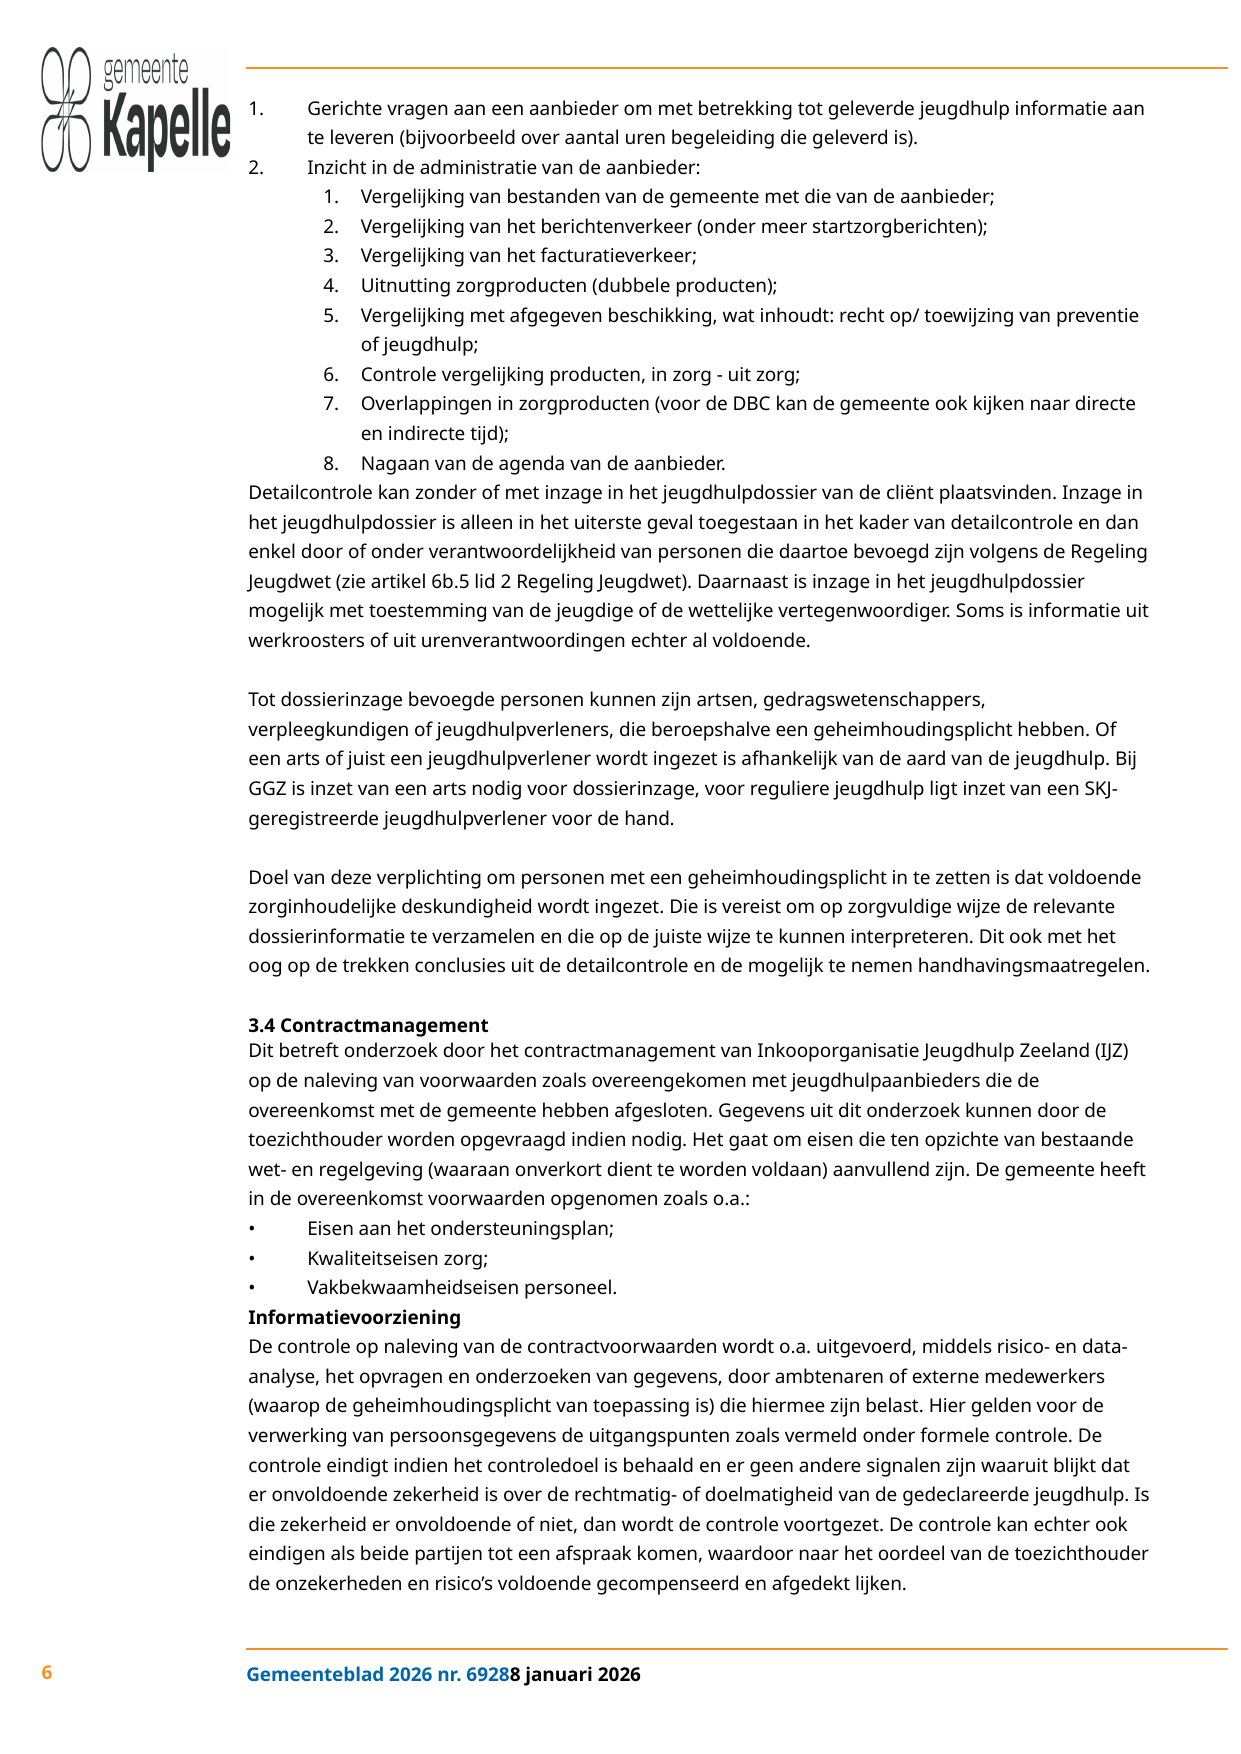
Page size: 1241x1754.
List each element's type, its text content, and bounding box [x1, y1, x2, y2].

text Informatievoorziening [248, 1304, 1152, 1329]
text Detailcontrole kan zonder of met inzage in het jeugdhulpdossier van de cliënt plaatsvinden. Inzage in het jeugdhulpdossier is alleen in het uiterste geval toegestaan in het kader van detailcontrole en dan enkel door of onder verantwoordelijkheid van personen die daartoe bevoegd zijn volgens de Regeling Jeugdwet (zie artikel 6b.5 lid 2 Regeling Jeugdwet). Daarnaast is inzage in het jeugdhulpdossier mogelijk met toestemming van de jeugdige of de wettelijke vertegenwoordiger. Soms is informatie uit werkroosters of uit urenverantwoordingen echter al voldoende. [248, 479, 1152, 653]
list Nagaan van de agenda van de aanbieder. [323, 450, 1152, 476]
text Tot dossierinzage bevoegde personen kunnen zijn artsen, gedragswetenschappers, verpleegkundigen of jeugdhulpverleners, die beroepshalve een geheimhoudingsplicht hebben. Of een arts of juist een jeugdhulpverlener wordt ingezet is afhankelijk van de aard van de jeugdhulp. Bij GGZ is inzet van een arts nodig voor dossierinzage, voor reguliere jeugdhulp ligt inzet van een SKJ-geregistreerde jeugdhulpverlener voor de hand. [248, 686, 1152, 831]
list Vergelijking met afgegeven beschikking, wat inhoudt: recht op/ toewijzing van preventie of jeugdhulp; [323, 302, 1152, 357]
text De controle op naleving van de contractvoorwaarden wordt o.a. uitgevoerd, middels risico- en data-analyse, het opvragen en onderzoeken van gegevens, door ambtenaren of externe medewerkers (waarop de geheimhoudingsplicht van toepassing is) die hiermee zijn belast. Hier gelden voor de verwerking van persoonsgegevens de uitgangspunten zoals vermeld onder formele controle. De controle eindigt indien het controledoel is behaald en er geen andere signalen zijn waaruit blijkt dat er onvoldoende zekerheid is over de rechtmatig- of doelmatigheid van de gedeclareerde jeugdhulp. Is die zekerheid er onvoldoende of niet, dan wordt de controle voortgezet. De controle kan echter ook eindigen als beide partijen tot een afspraak komen, waardoor naar het oordeel van de toezichthouder de onzekerheden en risico’s voldoende gecompenseerd en afgedekt lijken. [248, 1333, 1152, 1596]
list Uitnutting zorgproducten (dubbele producten); [323, 272, 1152, 298]
list Vergelijking van het berichtenverkeer (onder meer startzorgberichten); [323, 213, 1152, 239]
list Eisen aan het ondersteuningsplan; [248, 1215, 1152, 1241]
list Gerichte vragen aan een aanbieder om met betrekking tot geleverde jeugdhulp informatie aan te leveren (bijvoorbeeld over aantal uren begeleiding die geleverd is). [248, 95, 1152, 150]
list Vergelijking van bestanden van de gemeente met die van de aanbieder; [323, 183, 1152, 209]
list Vakbekwaamheidseisen personeel. [248, 1274, 1152, 1300]
list Controle vergelijking producten, in zorg - uit zorg; [323, 361, 1152, 387]
list Vergelijking van het facturatieverkeer; [323, 243, 1152, 268]
list Overlappingen in zorgproducten (voor de DBC kan de gemeente ook kijken naar directe en indirecte tijd); [323, 391, 1152, 446]
text 3.4 Contractmanagement [248, 1012, 1152, 1038]
text Doel van deze verplichting om personen met een geheimhoudingsplicht in te zetten is dat voldoende zorginhoudelijke deskundigheid wordt ingezet. Die is vereist om op zorgvuldige wijze de relevante dossierinformatie te verzamelen en die op de juiste wijze te kunnen interpreteren. Dit ook met het oog op de trekken conclusies uit de detailcontrole en de mogelijk te nemen handhavingsmaatregelen. [248, 864, 1152, 978]
text Dit betreft onderzoek door het contractmanagement van Inkooporganisatie Jeugdhulp Zeeland (IJZ) op de naleving van voorwaarden zoals overeengekomen met jeugdhulpaanbieders die de overeenkomst met de gemeente hebben afgesloten. Gegevens uit dit onderzoek kunnen door de toezichthouder worden opgevraagd indien nodig. Het gaat om eisen die ten opzichte van bestaande wet- en regelgeving (waaraan onverkort dient te worden voldaan) aanvullend zijn. De gemeente heeft in de overeenkomst voorwaarden opgenomen zoals o.a.: [248, 1038, 1152, 1211]
list Inzicht in de administratie van de aanbieder: [248, 154, 1152, 180]
list Kwaliteitseisen zorg; [248, 1245, 1152, 1270]
picture [41, 47, 231, 172]
